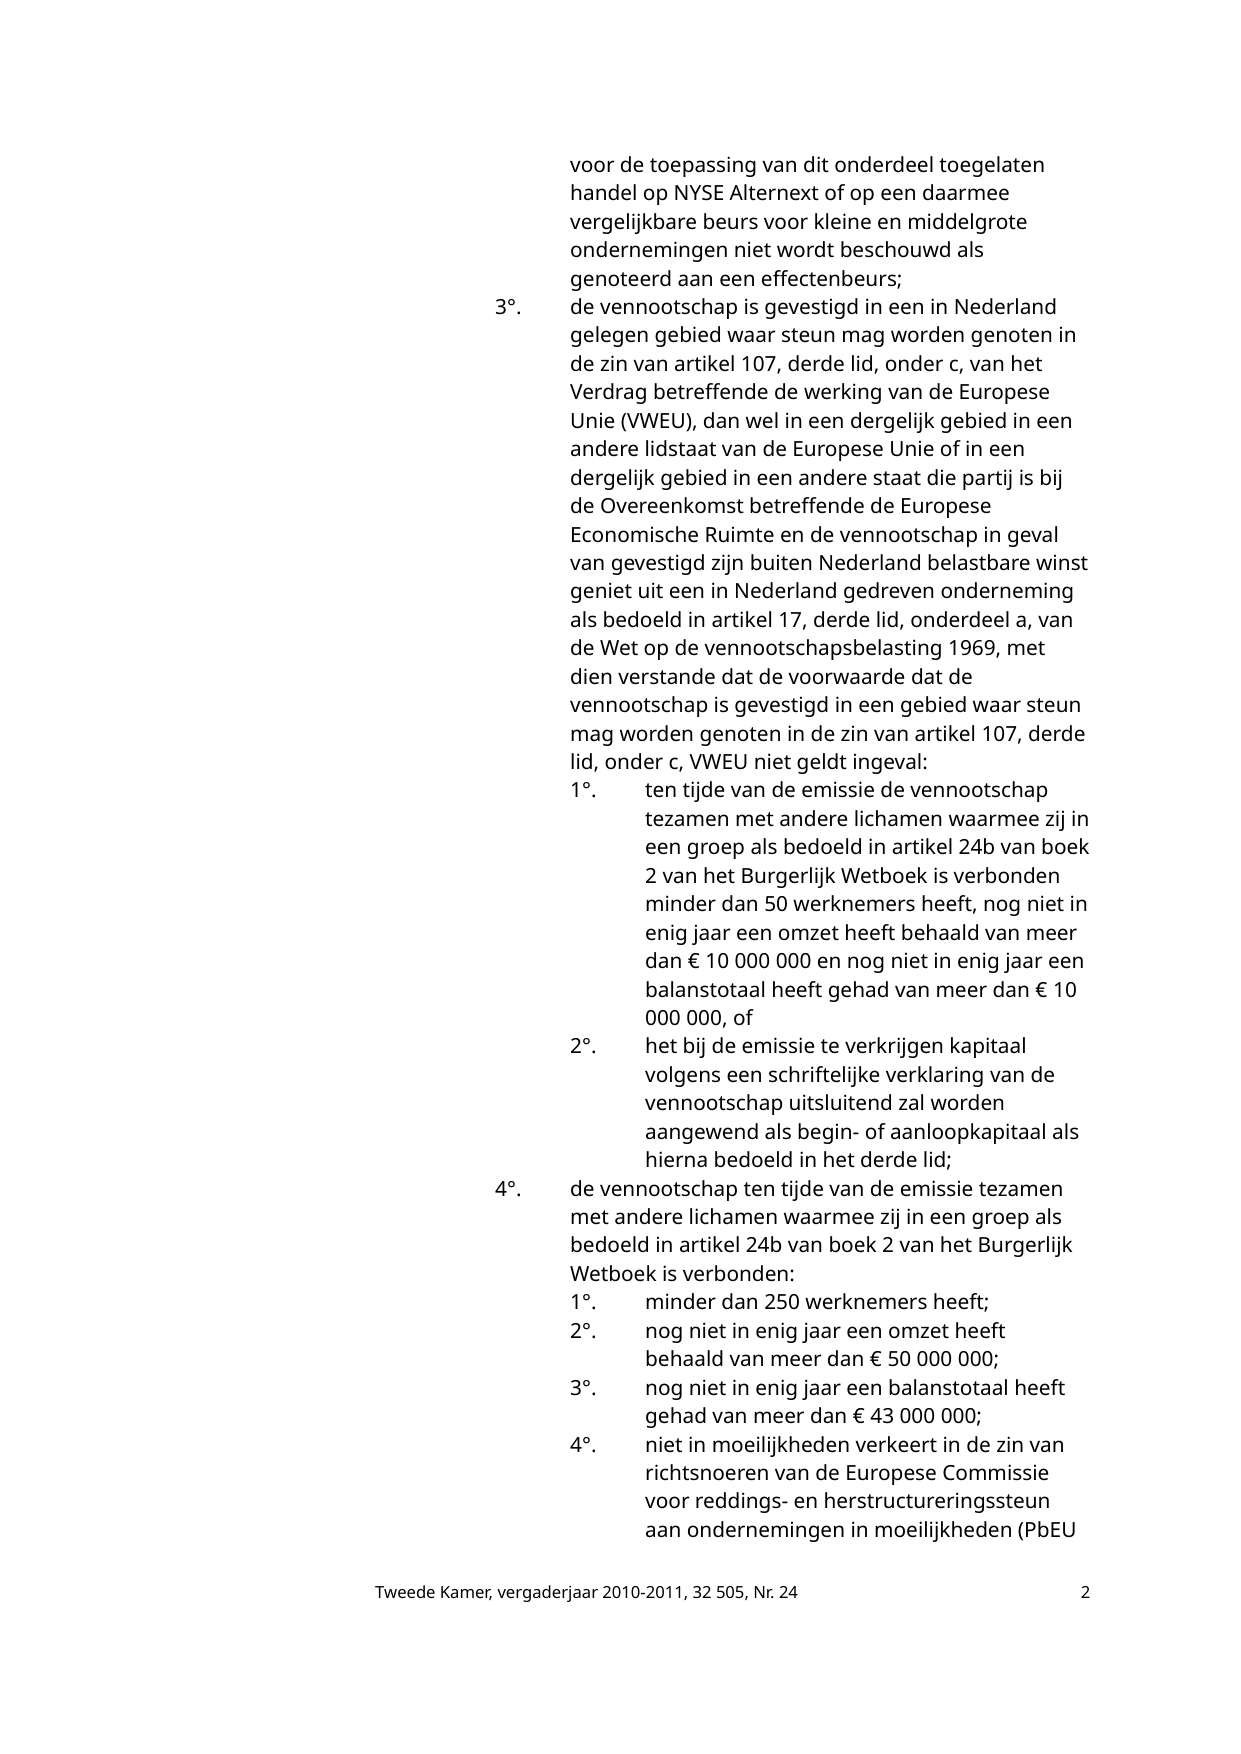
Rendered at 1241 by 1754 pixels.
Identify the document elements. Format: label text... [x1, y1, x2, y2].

list het bij de emissie te verkrijgen kapitaal volgens een schriftelijke verklaring van de vennootschap uitsluitend zal worden aangewend als begin- of aanloopkapitaal als hierna bedoeld in het derde lid; [570, 1032, 1090, 1174]
list niet in moeilijkheden verkeert in de zin van richtsnoeren van de Europese Commissie voor reddings- en herstructureringssteun aan ondernemingen in moeilijkheden (PbEU [570, 1430, 1090, 1543]
list nog niet in enig jaar een omzet heeft behaald van meer dan € 50 000 000; [570, 1316, 1090, 1373]
list minder dan 250 werknemers heeft; [570, 1287, 1090, 1316]
list nog niet in enig jaar een balanstotaal heeft gehad van meer dan € 43 000 000; [570, 1373, 1090, 1430]
list voor de toepassing van dit onderdeel toegelaten handel op NYSE Alternext of op een daarmee vergelijkbare beurs voor kleine en middelgrote ondernemingen niet wordt beschouwd als genoteerd aan een effectenbeurs; [495, 150, 1090, 292]
list de vennootschap is gevestigd in een in Nederland gelegen gebied waar steun mag worden genoten in de zin van artikel 107, derde lid, onder c, van het Verdrag betreffende de werking van de Europese Unie (VWEU), dan wel in een dergelijk gebied in een andere lidstaat van de Europese Unie of in een dergelijk gebied in een andere staat die partij is bij de Overeenkomst betreffende de Europese Economische Ruimte en de vennootschap in geval van gevestigd zijn buiten Nederland belastbare winst geniet uit een in Nederland gedreven onderneming als bedoeld in artikel 17, derde lid, onderdeel a, van de Wet op de vennootschapsbelasting 1969, met dien verstande dat de voorwaarde dat de vennootschap is gevestigd in een gebied waar steun mag worden genoten in de zin van artikel 107, derde lid, onder c, VWEU niet geldt ingeval: [495, 292, 1090, 776]
list de vennootschap ten tijde van de emissie tezamen met andere lichamen waarmee zij in een groep als bedoeld in artikel 24b van boek 2 van het Burgerlijk Wetboek is verbonden: [495, 1174, 1090, 1287]
list ten tijde van de emissie de vennootschap tezamen met andere lichamen waarmee zij in een groep als bedoeld in artikel 24b van boek 2 van het Burgerlijk Wetboek is verbonden minder dan 50 werknemers heeft, nog niet in enig jaar een omzet heeft behaald van meer dan € 10 000 000 en nog niet in enig jaar een balanstotaal heeft gehad van meer dan € 10 000 000, of [570, 776, 1090, 1032]
